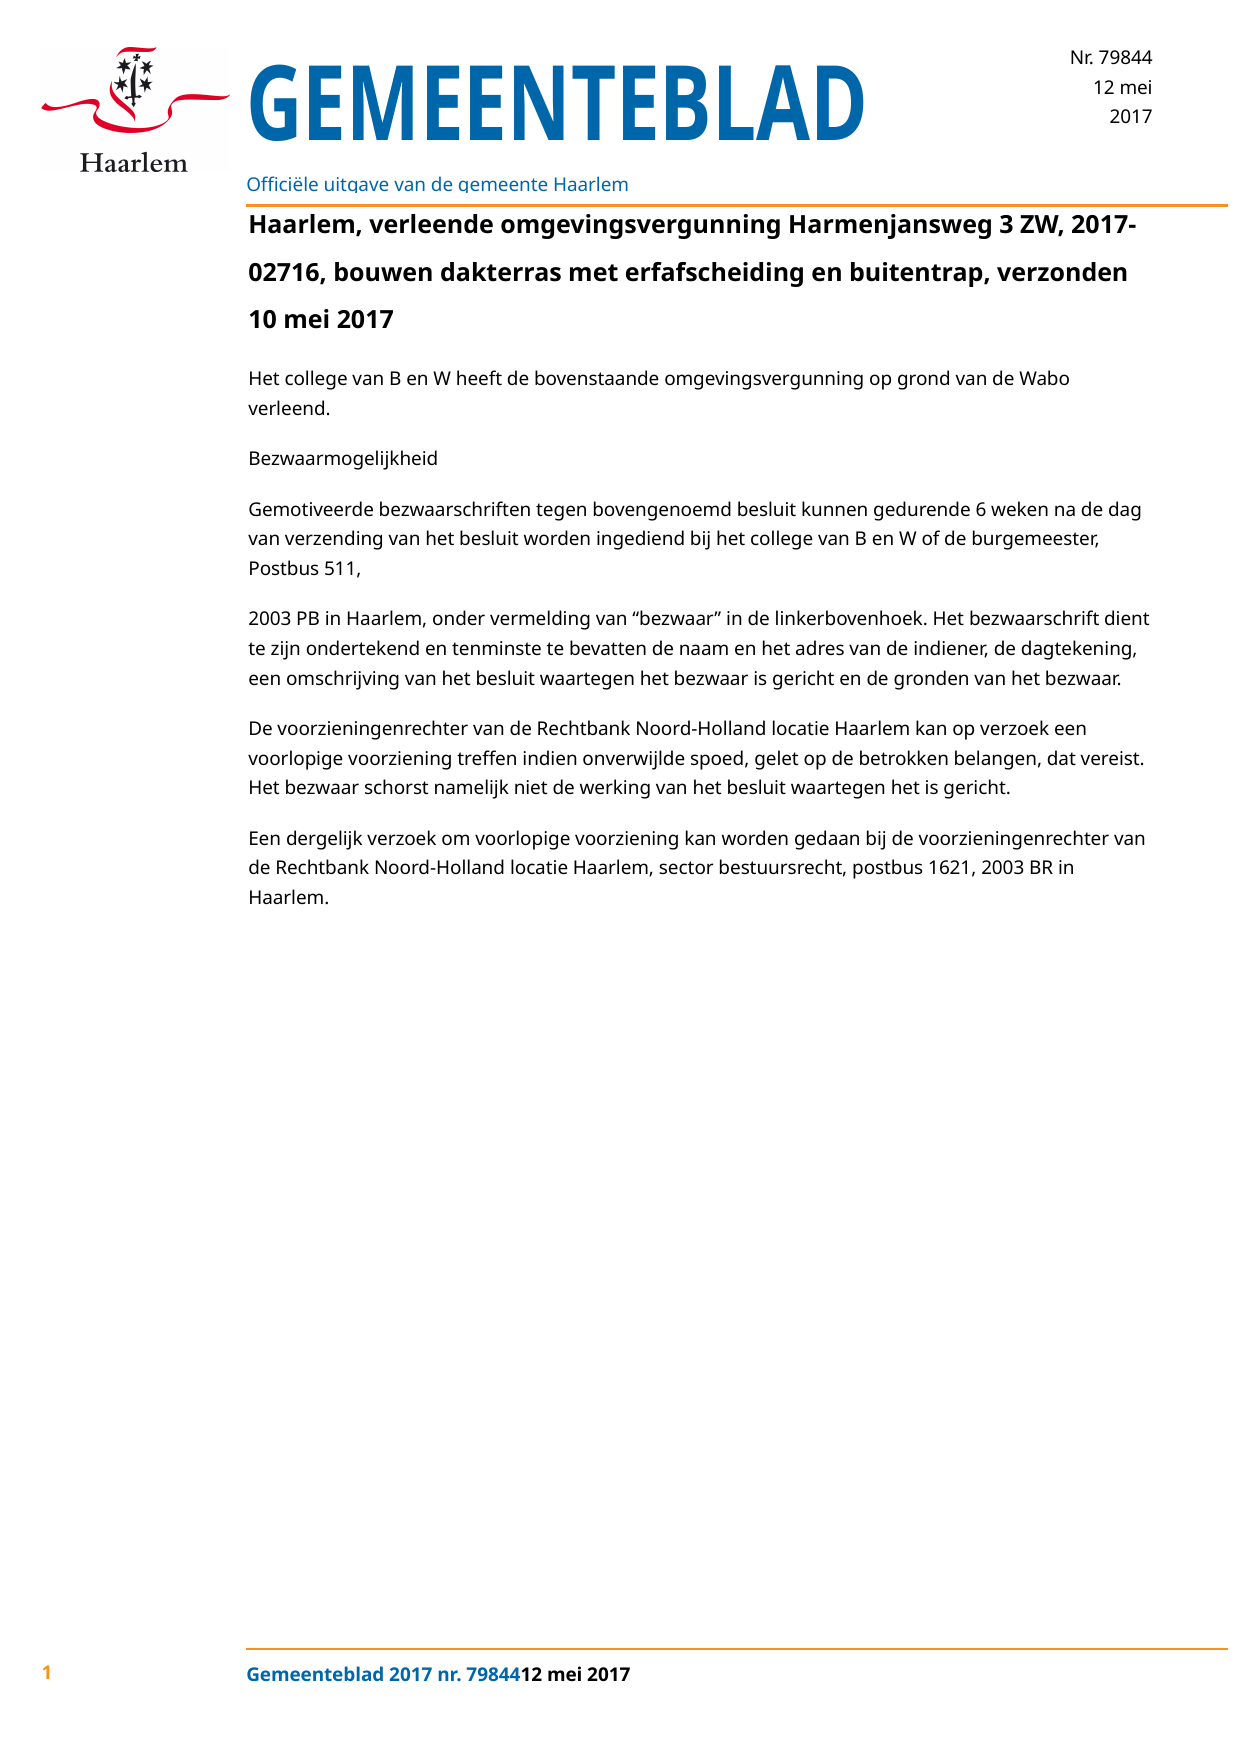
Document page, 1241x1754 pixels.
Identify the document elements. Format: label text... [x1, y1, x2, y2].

text Een dergelijk verzoek om voorlopige voorziening kan worden gedaan bij de voorzieningenrechter van de Rechtbank Noord-Holland locatie Haarlem, sector bestuursrecht, postbus 1621, 2003 BR in Haarlem. [248, 825, 1152, 909]
picture [41, 47, 231, 172]
text Bezwaarmogelijkheid [248, 446, 1152, 471]
text Haarlem, verleende omgevingsvergunning Harmenjansweg 3 ZW, 2017-02716, bouwen dakterras met erfafscheiding en buitentrap, verzonden 10 mei 2017 [248, 207, 1152, 336]
text Gemotiveerde bezwaarschriften tegen bovengenoemd besluit kunnen gedurende 6 weken na de dag van verzending van het besluit worden ingediend bij het college van B en W of de burgemeester, Postbus 511, [248, 496, 1152, 581]
text Het college van B en W heeft de bovenstaande omgevingsvergunning op grond van de Wabo verleend. [248, 366, 1152, 421]
text 2003 PB in Haarlem, onder vermelding van “bezwaar” in de linkerbovenhoek. Het bezwaarschrift dient te zijn ondertekend en tenminste te bevatten de naam en het adres van de indiener, de dagtekening, een omschrijving van het besluit waartegen het bezwaar is gericht en de gronden van het bezwaar. [248, 606, 1152, 690]
text De voorzieningenrechter van de Rechtbank Noord-Holland locatie Haarlem kan op verzoek een voorlopige voorziening treffen indien onverwijlde spoed, gelet op de betrokken belangen, dat vereist. Het bezwaar schorst namelijk niet de werking van het besluit waartegen het is gericht. [248, 715, 1152, 800]
